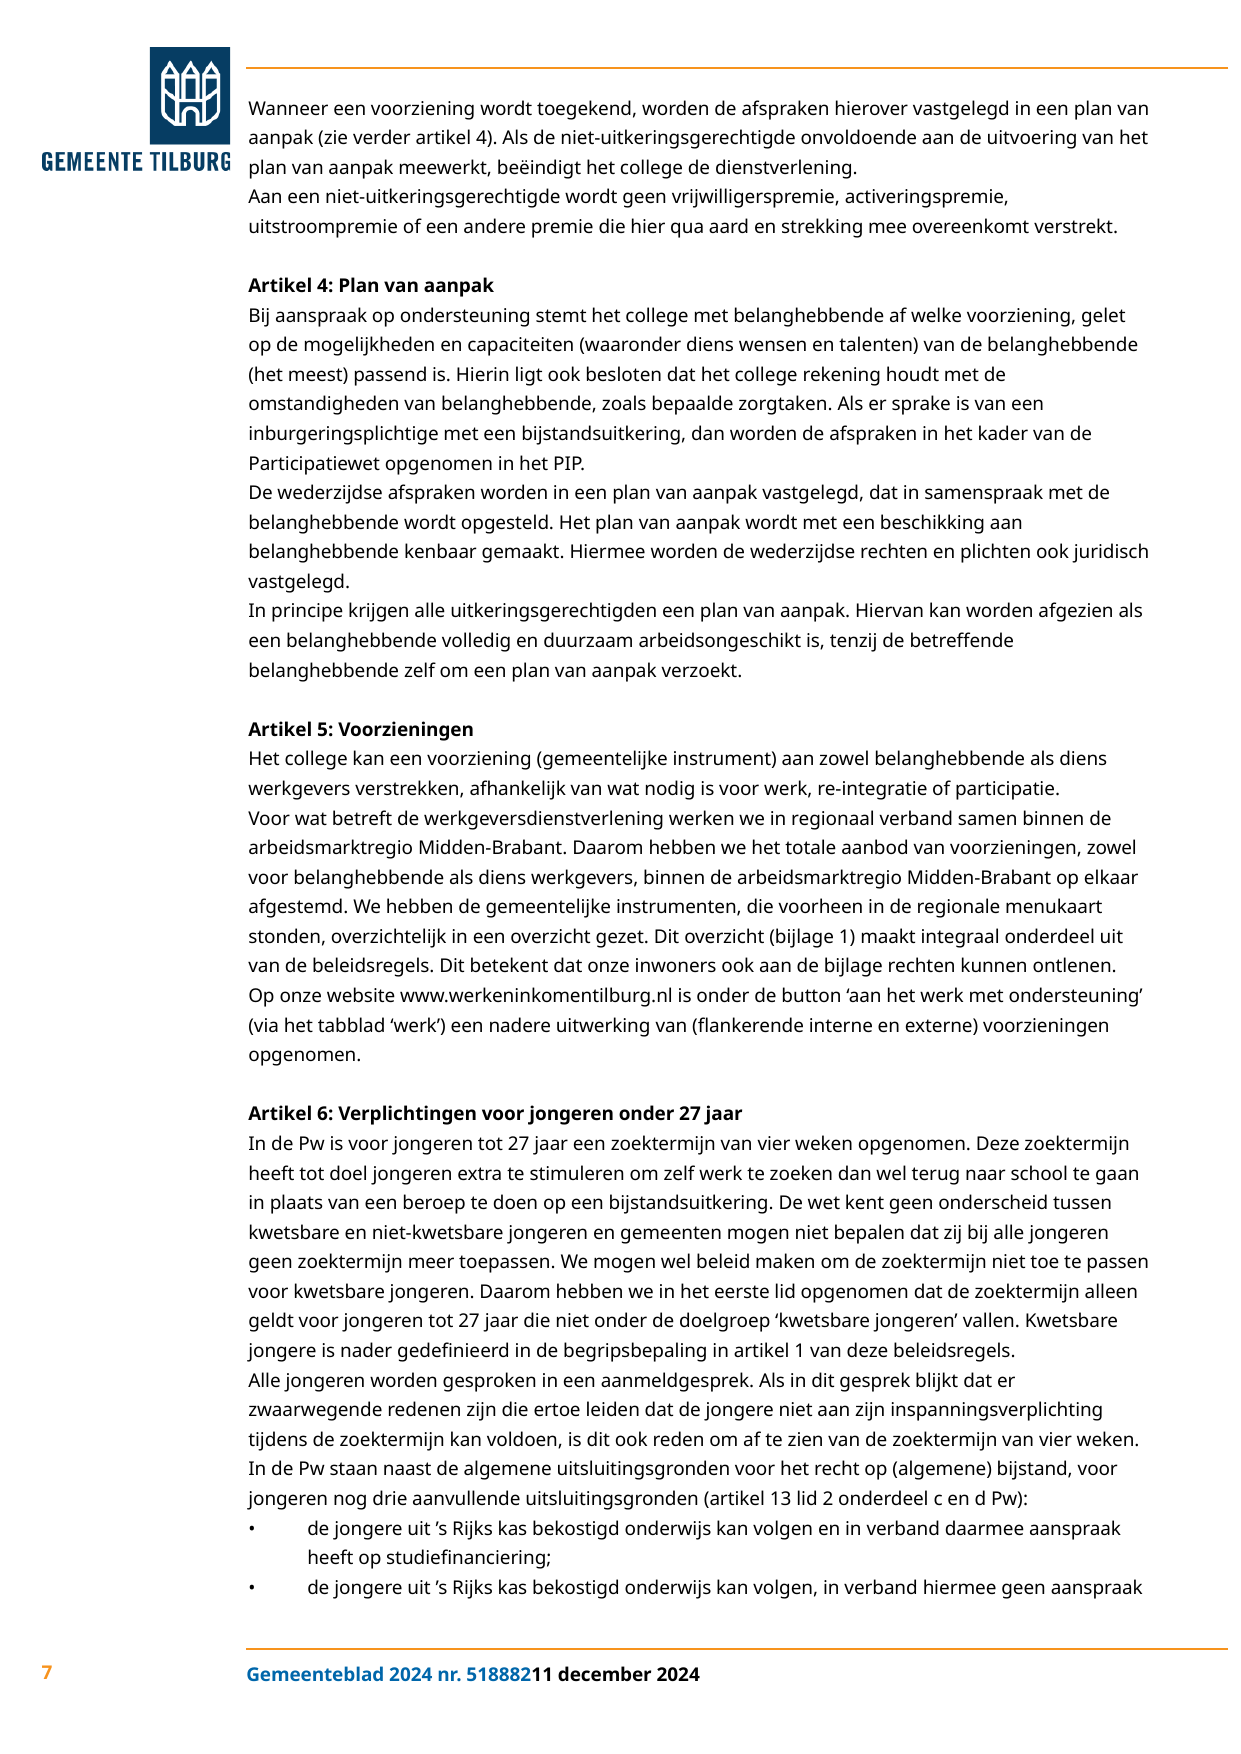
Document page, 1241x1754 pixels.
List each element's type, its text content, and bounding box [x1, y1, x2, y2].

text Voor wat betreft de werkgeversdienstverlening werken we in regionaal verband samen binnen de arbeidsmarktregio Midden-Brabant. Daarom hebben we het totale aanbod van voorzieningen, zowel voor belanghebbende als diens werkgevers, binnen de arbeidsmarktregio Midden-Brabant op elkaar afgestemd. We hebben de gemeentelijke instrumenten, die voorheen in de regionale menukaart stonden, overzichtelijk in een overzicht gezet. Dit overzicht (bijlage 1) maakt integraal onderdeel uit van de beleidsregels. Dit betekent dat onze inwoners ook aan de bijlage rechten kunnen ontlenen. [248, 805, 1152, 978]
text Artikel 6: Verplichtingen voor jongeren onder 27 jaar [248, 1101, 1152, 1126]
picture [41, 47, 231, 172]
text Bij aanspraak op ondersteuning stemt het college met belanghebbende af welke voorziening, gelet op de mogelijkheden en capaciteiten (waaronder diens wensen en talenten) van de belanghebbende (het meest) passend is. Hierin ligt ook besloten dat het college rekening houdt met de omstandigheden van belanghebbende, zoals bepaalde zorgtaken. Als er sprake is van een inburgeringsplichtige met een bijstandsuitkering, dan worden de afspraken in het kader van de Participatiewet opgenomen in het PIP. [248, 302, 1152, 476]
text De wederzijdse afspraken worden in een plan van aanpak vastgelegd, dat in samenspraak met de belanghebbende wordt opgesteld. Het plan van aanpak wordt met een beschikking aan belanghebbende kenbaar gemaakt. Hiermee worden de wederzijdse rechten en plichten ook juridisch vastgelegd. [248, 479, 1152, 594]
text Artikel 5: Voorzieningen [248, 716, 1152, 742]
text Alle jongeren worden gesproken in een aanmeldgesprek. Als in dit gesprek blijkt dat er zwaarwegende redenen zijn die ertoe leiden dat de jongere niet aan zijn inspanningsverplichting tijdens de zoektermijn kan voldoen, is dit ook reden om af te zien van de zoektermijn van vier weken. [248, 1367, 1152, 1452]
text Artikel 4: Plan van aanpak [248, 272, 1152, 298]
text In de Pw is voor jongeren tot 27 jaar een zoektermijn van vier weken opgenomen. Deze zoektermijn heeft tot doel jongeren extra te stimuleren om zelf werk te zoeken dan wel terug naar school te gaan in plaats van een beroep te doen op een bijstandsuitkering. De wet kent geen onderscheid tussen kwetsbare en niet-kwetsbare jongeren en gemeenten mogen niet bepalen dat zij bij alle jongeren geen zoektermijn meer toepassen. We mogen wel beleid maken om de zoektermijn niet toe te passen voor kwetsbare jongeren. Daarom hebben we in het eerste lid opgenomen dat de zoektermijn alleen geldt voor jongeren tot 27 jaar die niet onder de doelgroep ‘kwetsbare jongeren’ vallen. Kwetsbare jongere is nader gedefinieerd in de begripsbepaling in artikel 1 van deze beleidsregels. [248, 1130, 1152, 1363]
text In principe krijgen alle uitkeringsgerechtigden een plan van aanpak. Hiervan kan worden afgezien als een belanghebbende volledig en duurzaam arbeidsongeschikt is, tenzij de betreffende belanghebbende zelf om een plan van aanpak verzoekt. [248, 598, 1152, 683]
text Wanneer een voorziening wordt toegekend, worden de afspraken hierover vastgelegd in een plan van aanpak (zie verder artikel 4). Als de niet-uitkeringsgerechtigde onvoldoende aan de uitvoering van het plan van aanpak meewerkt, beëindigt het college de dienstverlening. [248, 95, 1152, 180]
text Aan een niet-uitkeringsgerechtigde wordt geen vrijwilligerspremie, activeringspremie, uitstroompremie of een andere premie die hier qua aard en strekking mee overeenkomt verstrekt. [248, 183, 1152, 239]
list de jongere uit ’s Rijks kas bekostigd onderwijs kan volgen, in verband hiermee geen aanspraak [248, 1574, 1152, 1600]
text Het college kan een voorziening (gemeentelijke instrument) aan zowel belanghebbende als diens werkgevers verstrekken, afhankelijk van wat nodig is voor werk, re-integratie of participatie. [248, 746, 1152, 801]
text In de Pw staan naast de algemene uitsluitingsgronden voor het recht op (algemene) bijstand, voor jongeren nog drie aanvullende uitsluitingsgronden (artikel 13 lid 2 onderdeel c en d Pw): [248, 1456, 1152, 1511]
list de jongere uit ’s Rijks kas bekostigd onderwijs kan volgen en in verband daarmee aanspraak heeft op studiefinanciering; [248, 1515, 1152, 1570]
text Op onze website www.werkeninkomentilburg.nl is onder de button ‘aan het werk met ondersteuning’ (via het tabblad ‘werk’) een nadere uitwerking van (flankerende interne en externe) voorzieningen opgenomen. [248, 982, 1152, 1067]
